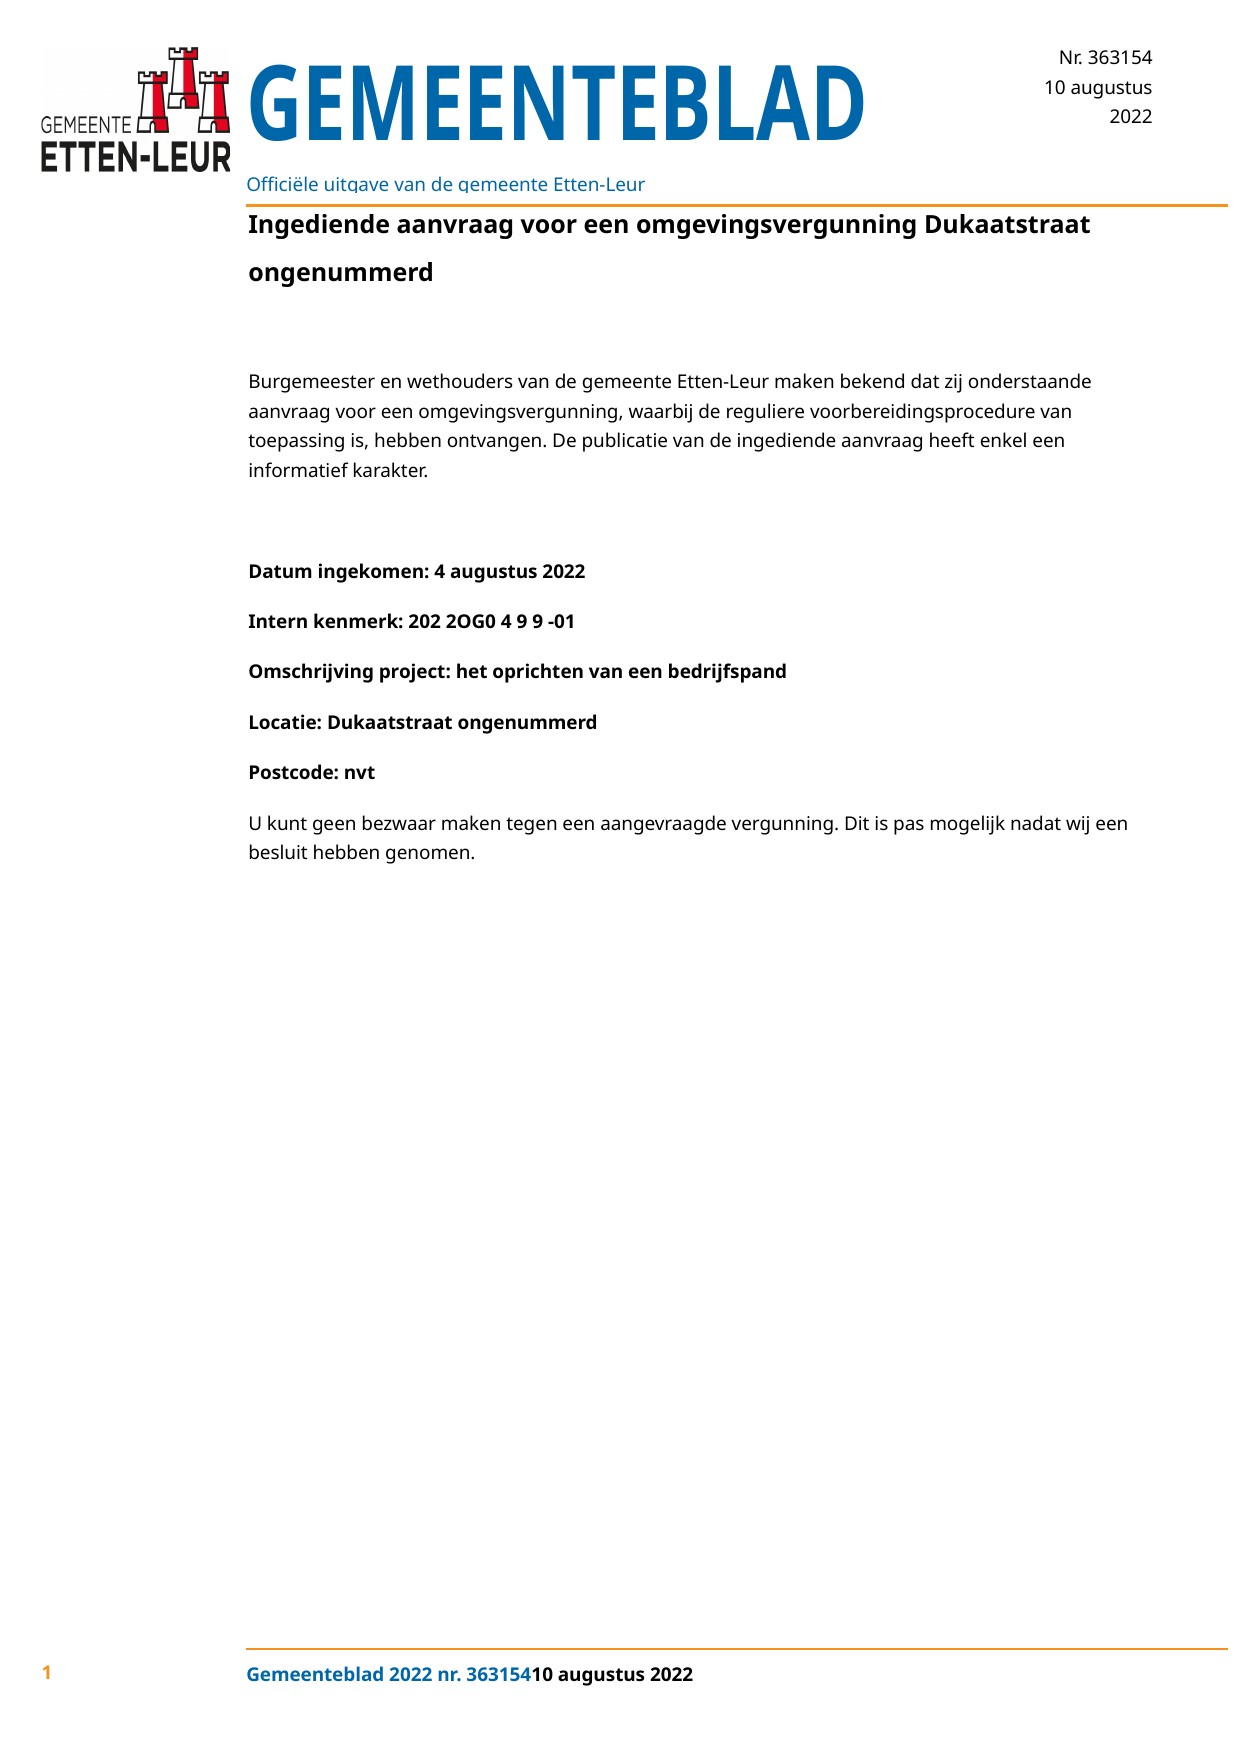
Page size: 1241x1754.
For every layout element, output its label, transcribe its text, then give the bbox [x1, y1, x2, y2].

text Intern kenmerk: 202 2OG0 4 9 9 -01 [248, 608, 1152, 634]
text Locatie: Dukaatstraat ongenummerd [248, 709, 1152, 735]
text Datum ingekomen: 4 augustus 2022 [248, 558, 1152, 584]
text Burgemeester en wethouders van de gemeente Etten-Leur maken bekend dat zij onderstaande aanvraag voor een omgevingsvergunning, waarbij de reguliere voorbereidingsprocedure van toepassing is, hebben ontvangen. De publicatie van de ingediende aanvraag heeft enkel een informatief karakter. [248, 368, 1152, 483]
text Ingediende aanvraag voor een omgevingsvergunning Dukaatstraat ongenummerd [248, 207, 1152, 288]
picture [41, 47, 231, 172]
text Postcode: nvt [248, 759, 1152, 785]
text Omschrijving project: het oprichten van een bedrijfspand [248, 659, 1152, 684]
text U kunt geen bezwaar maken tegen een aangevraagde vergunning. Dit is pas mogelijk nadat wij een besluit hebben genomen. [248, 810, 1152, 865]
